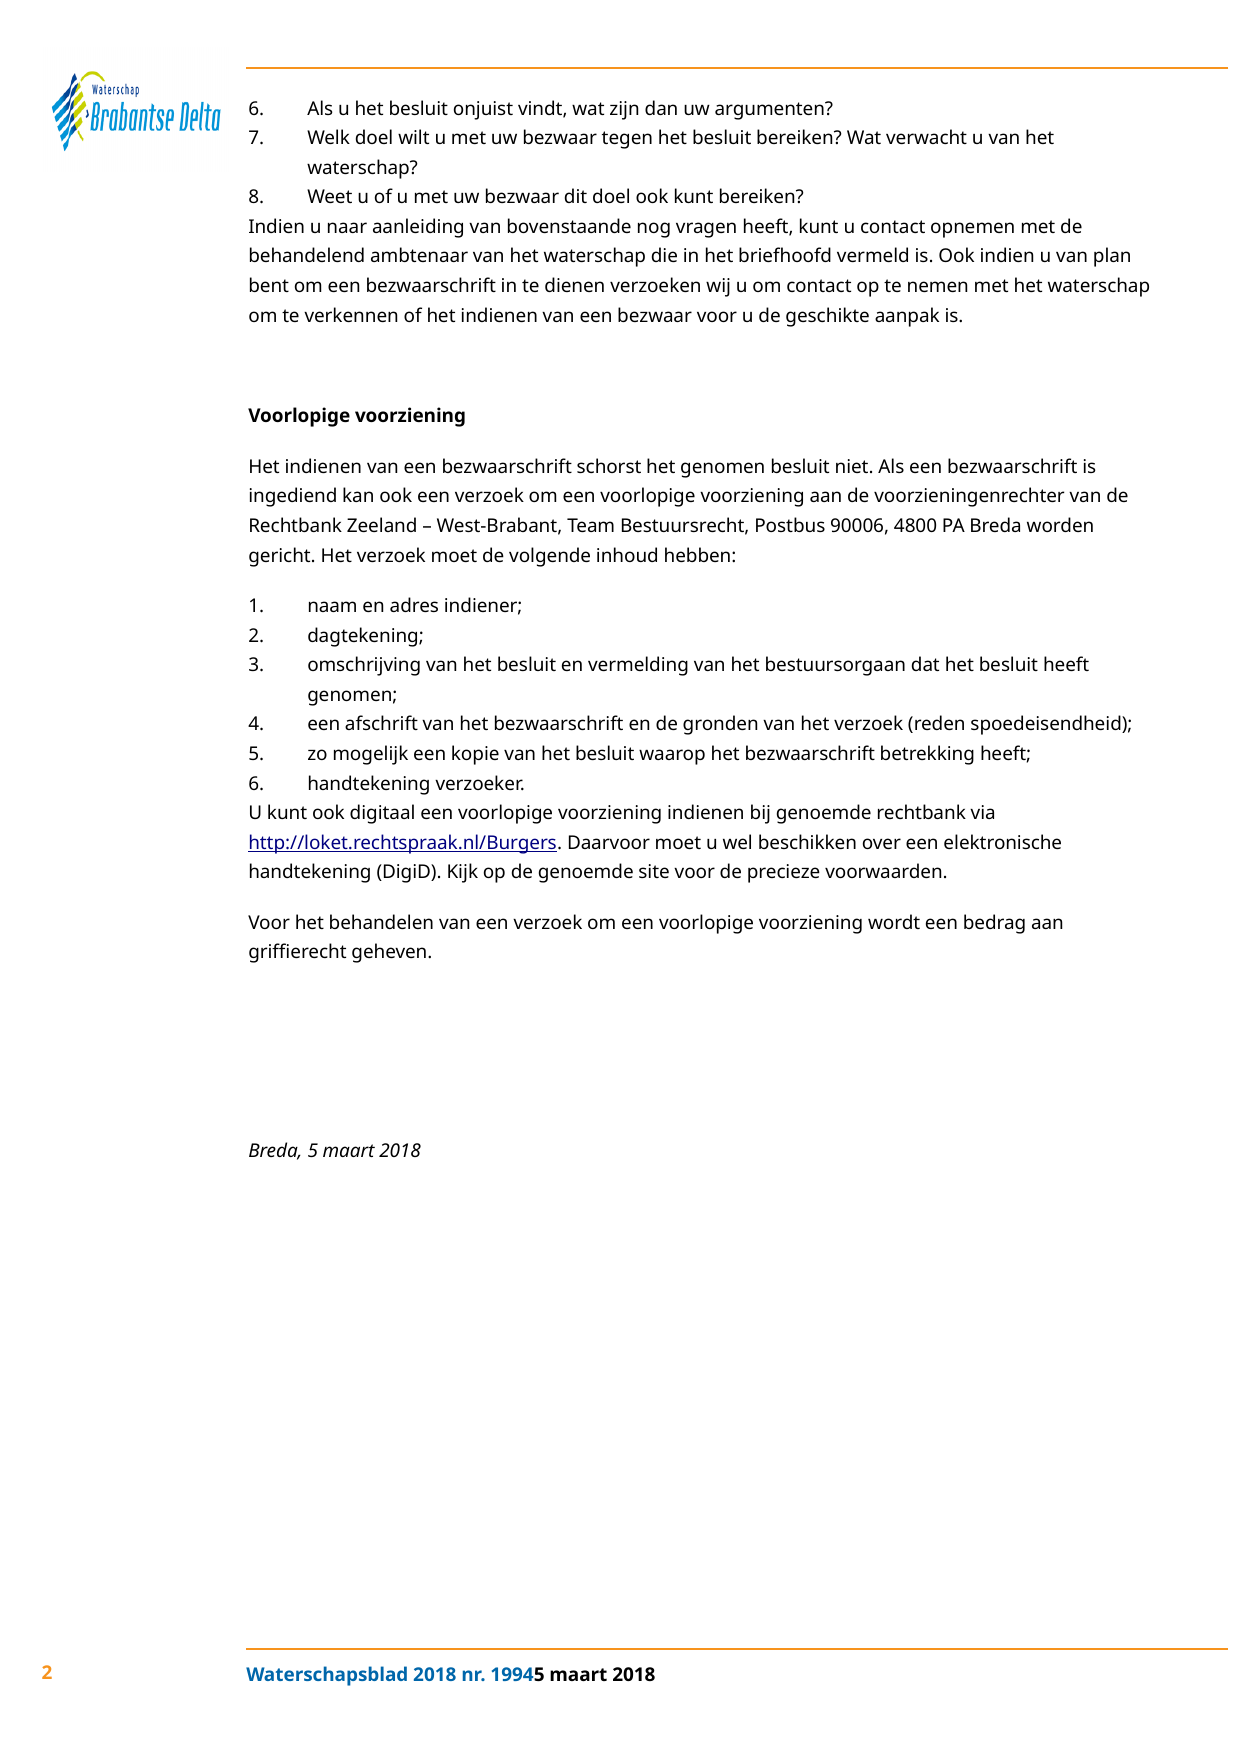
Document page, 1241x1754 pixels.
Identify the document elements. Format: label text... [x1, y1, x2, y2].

text Het indienen van een bezwaarschrift schorst het genomen besluit niet. Als een bezwaarschrift is ingediend kan ook een verzoek om een voorlopige voorziening aan de voorzieningenrechter van de Rechtbank Zeeland – West-Brabant, Team Bestuursrecht, Postbus 90006, 4800 PA Breda worden gericht. Het verzoek moet de volgende inhoud hebben: [248, 453, 1152, 568]
picture [41, 47, 231, 172]
list omschrijving van het besluit en vermelding van het bestuursorgaan dat het besluit heeft genomen; [248, 651, 1152, 707]
list handtekening verzoeker. [248, 770, 1152, 796]
text Breda, 5 maart 2018 [248, 1138, 1152, 1163]
list Als u het besluit onjuist vindt, wat zijn dan uw argumenten? [248, 95, 1152, 121]
text U kunt ook digitaal een voorlopige voorziening indienen bij genoemde rechtbank via http://loket.rechtspraak.nl/Burgers. Daarvoor moet u wel beschikken over een elektronische handtekening (DigiD). Kijk op de genoemde site voor de precieze voorwaarden. [248, 799, 1152, 884]
list zo mogelijk een kopie van het besluit waarop het bezwaarschrift betrekking heeft; [248, 740, 1152, 766]
text Indien u naar aanleiding van bovenstaande nog vragen heeft, kunt u contact opnemen met de behandelend ambtenaar van het waterschap die in het briefhoofd vermeld is. Ook indien u van plan bent om een bezwaarschrift in te dienen verzoeken wij u om contact op te nemen met het waterschap om te verkennen of het indienen van een bezwaar voor u de geschikte aanpak is. [248, 213, 1152, 328]
list Weet u of u met uw bezwaar dit doel ook kunt bereiken? [248, 183, 1152, 209]
list Welk doel wilt u met uw bezwaar tegen het besluit bereiken? Wat verwacht u van het waterschap? [248, 124, 1152, 180]
list naam en adres indiener; [248, 592, 1152, 618]
list dagtekening; [248, 622, 1152, 648]
text Voor het behandelen van een verzoek om een voorlopige voorziening wordt een bedrag aan griffierecht geheven. [248, 909, 1152, 964]
list een afschrift van het bezwaarschrift en de gronden van het verzoek (reden spoedeisendheid); [248, 711, 1152, 736]
text Voorlopige voorziening [248, 403, 1152, 428]
